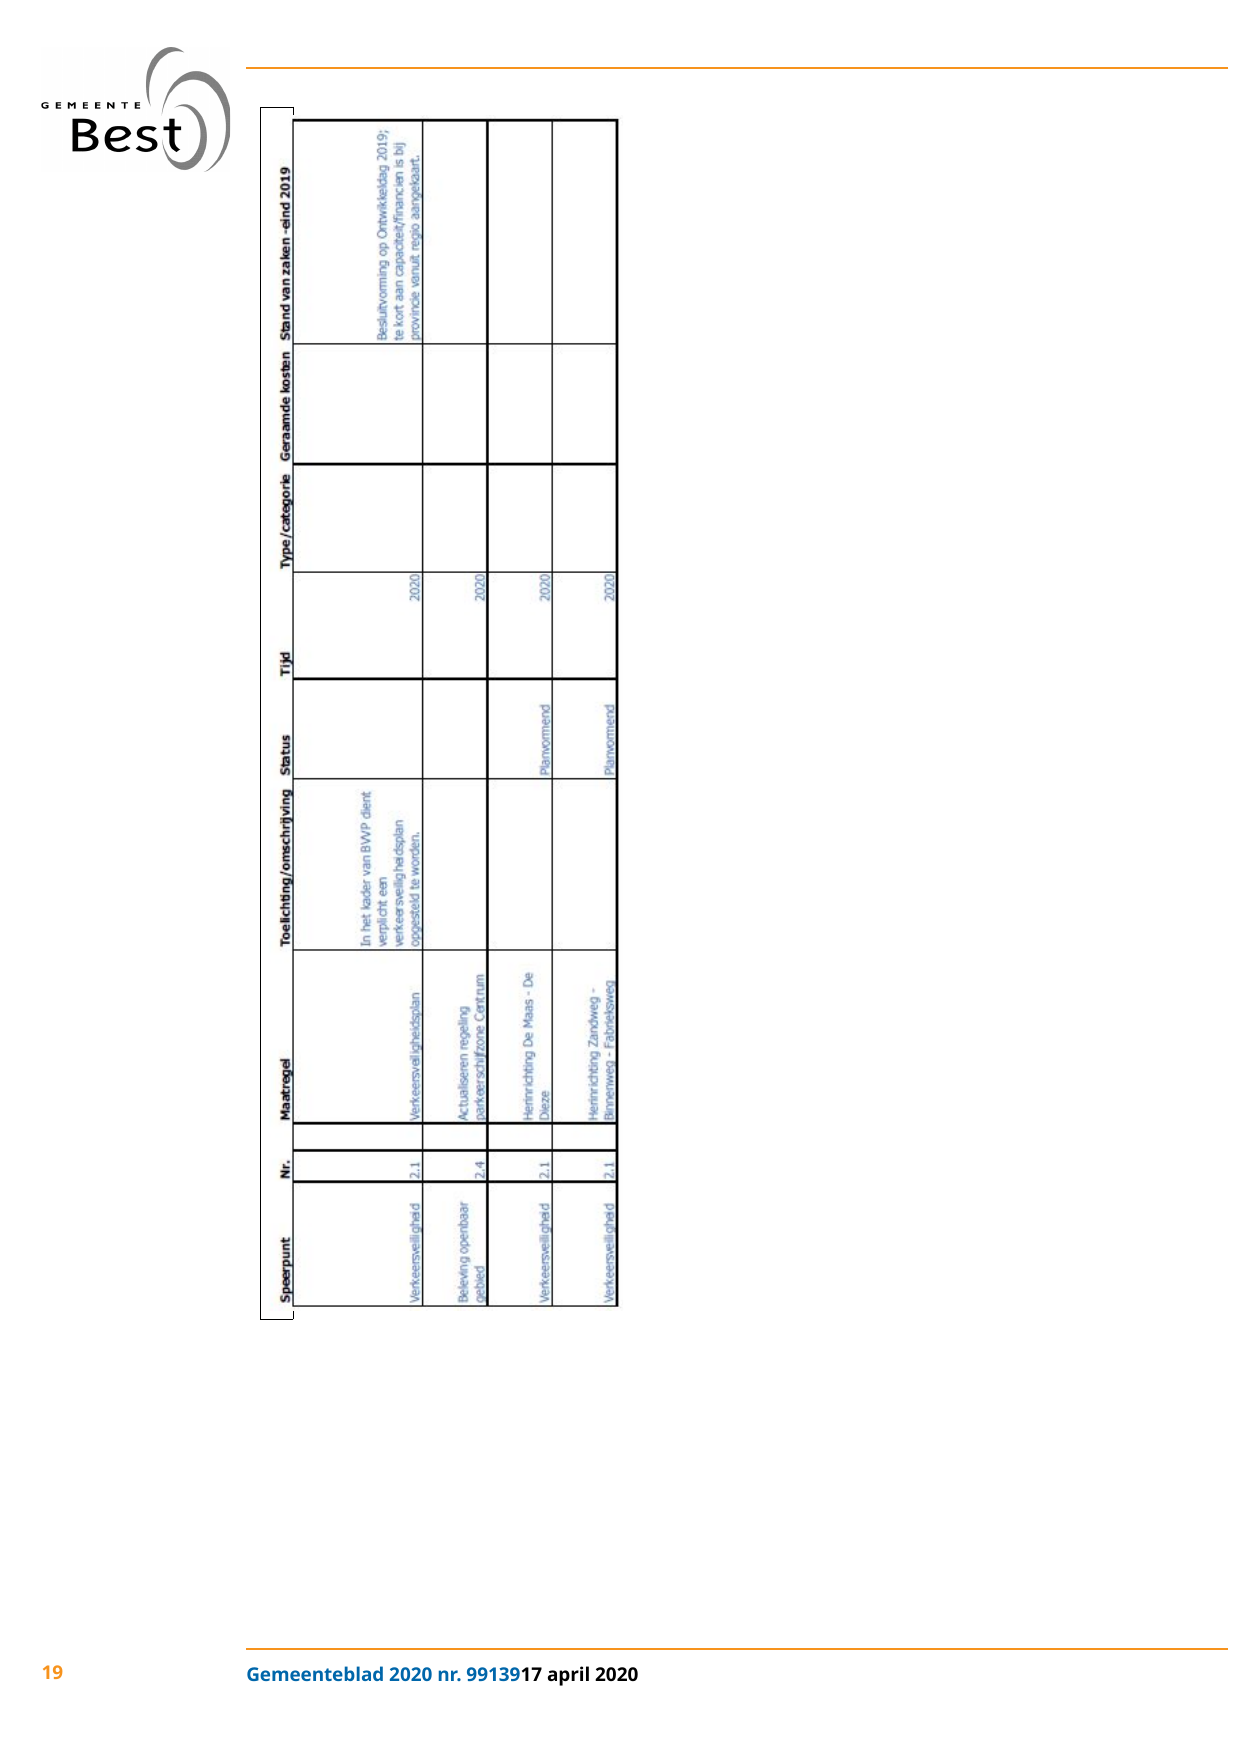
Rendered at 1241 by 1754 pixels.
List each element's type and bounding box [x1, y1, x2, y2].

picture [41, 47, 231, 172]
picture [268, 115, 624, 1311]
